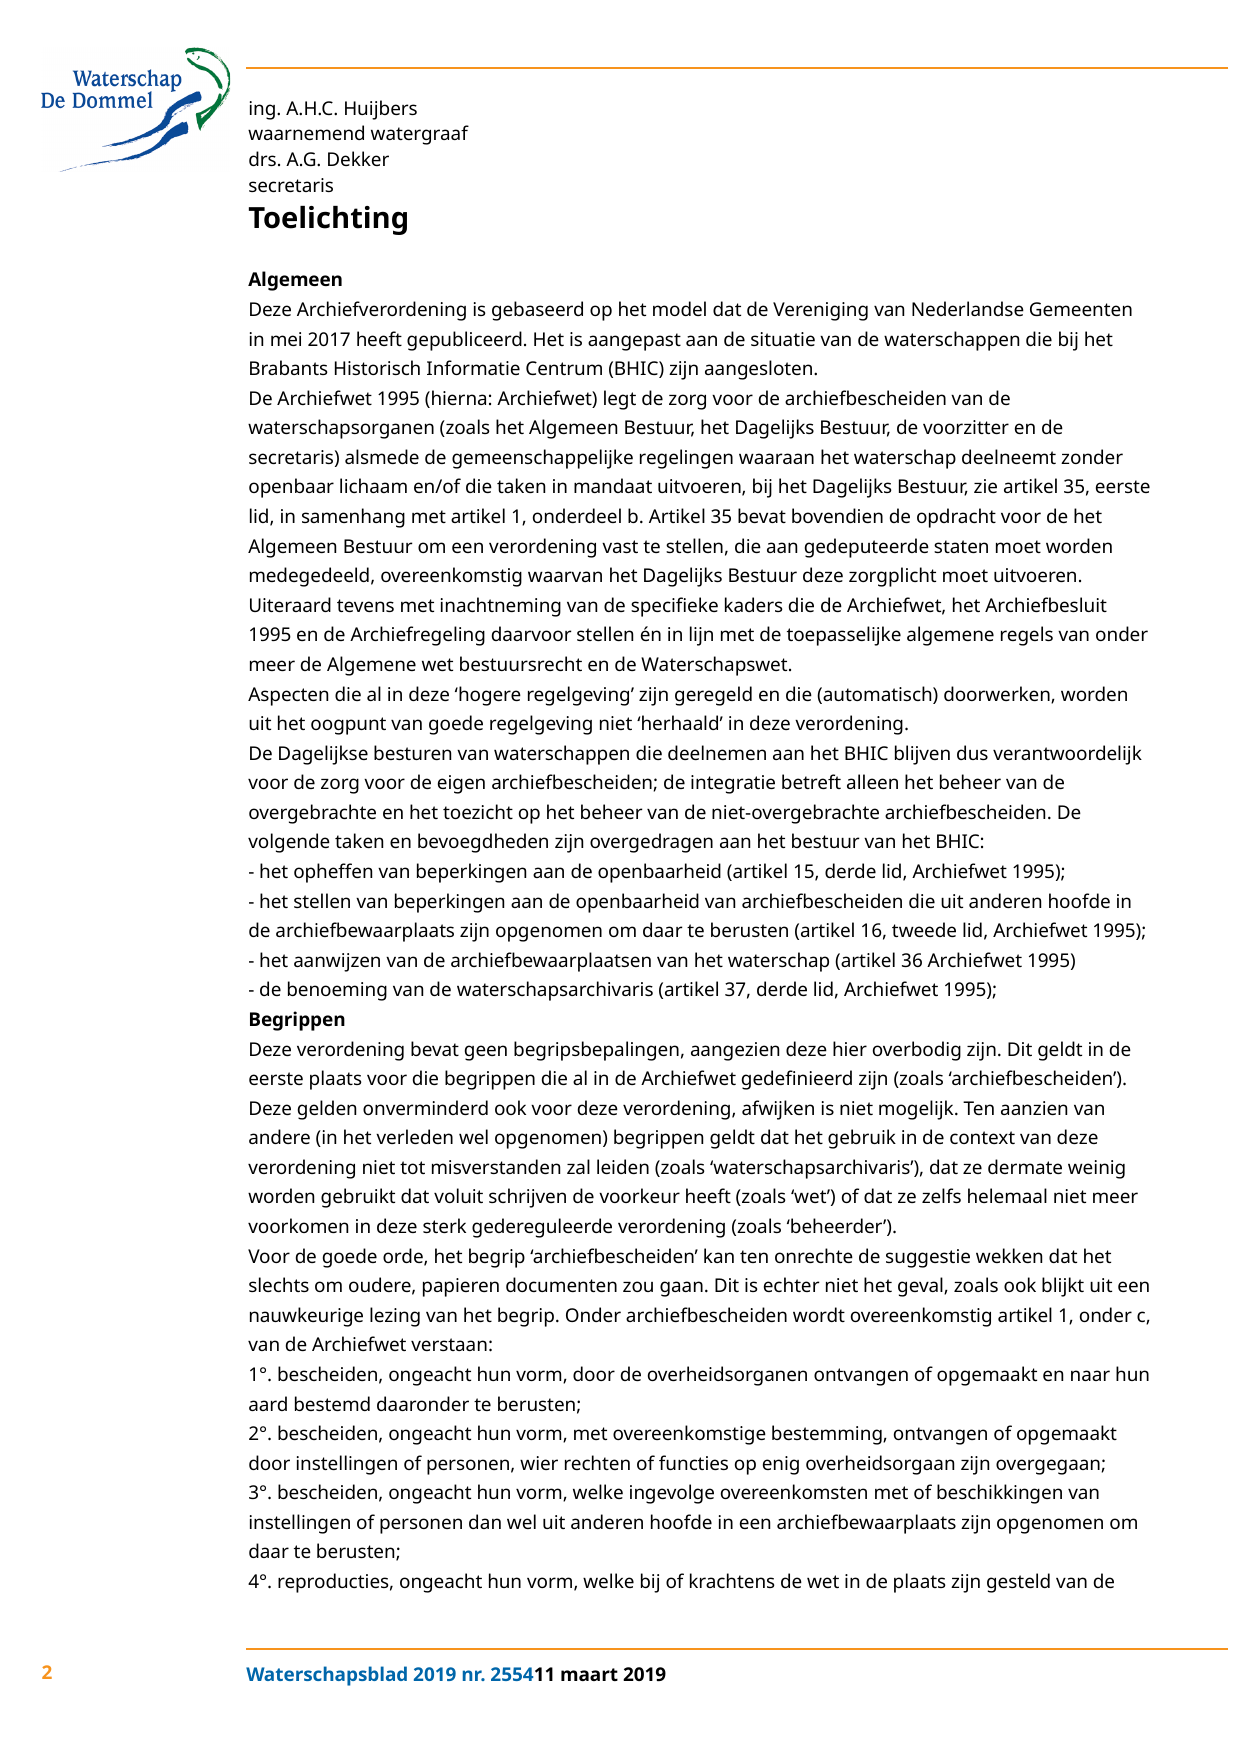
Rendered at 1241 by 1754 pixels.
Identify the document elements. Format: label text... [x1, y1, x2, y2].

text - de benoeming van de waterschapsarchivaris (artikel 37, derde lid, Archiefwet 1995); [248, 977, 1152, 1002]
text Toelichting [248, 198, 1152, 237]
text - het opheffen van beperkingen aan de openbaarheid (artikel 15, derde lid, Archiefwet 1995); [248, 858, 1152, 884]
text 3°. bescheiden, ongeacht hun vorm, welke ingevolge overeenkomsten met of beschikkingen van instellingen of personen dan wel uit anderen hoofde in een archiefbewaarplaats zijn opgenomen om daar te berusten; [248, 1479, 1152, 1564]
text Algemeen [248, 267, 1152, 292]
text 2°. bescheiden, ongeacht hun vorm, met overeenkomstige bestemming, ontvangen of opgemaakt door instellingen of personen, wier rechten of functies op enig overheidsorgaan zijn overgegaan; [248, 1420, 1152, 1476]
text Aspecten die al in deze ‘hogere regelgeving’ zijn geregeld en die (automatisch) doorwerken, worden uit het oogpunt van goede regelgeving niet ‘herhaald’ in deze verordening. [248, 681, 1152, 736]
text drs. A.G. Dekker [248, 146, 1152, 172]
text 4°. reproducties, ongeacht hun vorm, welke bij of krachtens de wet in de plaats zijn gesteld van de [248, 1568, 1152, 1594]
text ing. A.H.C. Huijbers [248, 95, 1152, 121]
text secretaris [248, 172, 1152, 198]
text 1°. bescheiden, ongeacht hun vorm, door de overheidsorganen ontvangen of opgemaakt en naar hun aard bestemd daaronder te berusten; [248, 1361, 1152, 1416]
text De Archiefwet 1995 (hierna: Archiefwet) legt de zorg voor de archiefbescheiden van de waterschapsorganen (zoals het Algemeen Bestuur, het Dagelijks Bestuur, de voorzitter en de secretaris) alsmede de gemeenschappelijke regelingen waaraan het waterschap deelneemt zonder openbaar lichaam en/of die taken in mandaat uitvoeren, bij het Dagelijks Bestuur, zie artikel 35, eerste lid, in samenhang met artikel 1, onderdeel b. Artikel 35 bevat bovendien de opdracht voor de het Algemeen Bestuur om een verordening vast te stellen, die aan gedeputeerde staten moet worden medegedeeld, overeenkomstig waarvan het Dagelijks Bestuur deze zorgplicht moet uitvoeren. Uiteraard tevens met inachtneming van de specifieke kaders die de Archiefwet, het Archiefbesluit 1995 en de Archiefregeling daarvoor stellen én in lijn met de toepasselijke algemene regels van onder meer de Algemene wet bestuursrecht en de Waterschapswet. [248, 385, 1152, 677]
text De Dagelijkse besturen van waterschappen die deelnemen aan het BHIC blijven dus verantwoordelijk voor de zorg voor de eigen archiefbescheiden; de integratie betreft alleen het beheer van de overgebrachte en het toezicht op het beheer van de niet-overgebrachte archiefbescheiden. De volgende taken en bevoegdheden zijn overgedragen aan het bestuur van het BHIC: [248, 740, 1152, 854]
text - het stellen van beperkingen aan de openbaarheid van archiefbescheiden die uit anderen hoofde in de archiefbewaarplaats zijn opgenomen om daar te berusten (artikel 16, tweede lid, Archiefwet 1995); [248, 888, 1152, 943]
text Deze Archiefverordening is gebaseerd op het model dat de Vereniging van Nederlandse Gemeenten in mei 2017 heeft gepubliceerd. Het is aangepast aan de situatie van de waterschappen die bij het Brabants Historisch Informatie Centrum (BHIC) zijn aangesloten. [248, 296, 1152, 381]
text Deze verordening bevat geen begripsbepalingen, aangezien deze hier overbodig zijn. Dit geldt in de eerste plaats voor die begrippen die al in de Archiefwet gedefinieerd zijn (zoals ‘archiefbescheiden’). Deze gelden onverminderd ook voor deze verordening, afwijken is niet mogelijk. Ten aanzien van andere (in het verleden wel opgenomen) begrippen geldt dat het gebruik in de context van deze verordening niet tot misverstanden zal leiden (zoals ‘waterschapsarchivaris’), dat ze dermate weinig worden gebruikt dat voluit schrijven de voorkeur heeft (zoals ‘wet’) of dat ze zelfs helemaal niet meer voorkomen in deze sterk gedereguleerde verordening (zoals ‘beheerder’). [248, 1036, 1152, 1239]
picture [41, 47, 231, 172]
text Voor de goede orde, het begrip ‘archiefbescheiden’ kan ten onrechte de suggestie wekken dat het slechts om oudere, papieren documenten zou gaan. Dit is echter niet het geval, zoals ook blijkt uit een nauwkeurige lezing van het begrip. Onder archiefbescheiden wordt overeenkomstig artikel 1, onder c, van de Archiefwet verstaan: [248, 1243, 1152, 1357]
text waarnemend watergraaf [248, 121, 1152, 146]
text - het aanwijzen van de archiefbewaarplaatsen van het waterschap (artikel 36 Archiefwet 1995) [248, 947, 1152, 973]
text Begrippen [248, 1006, 1152, 1032]
